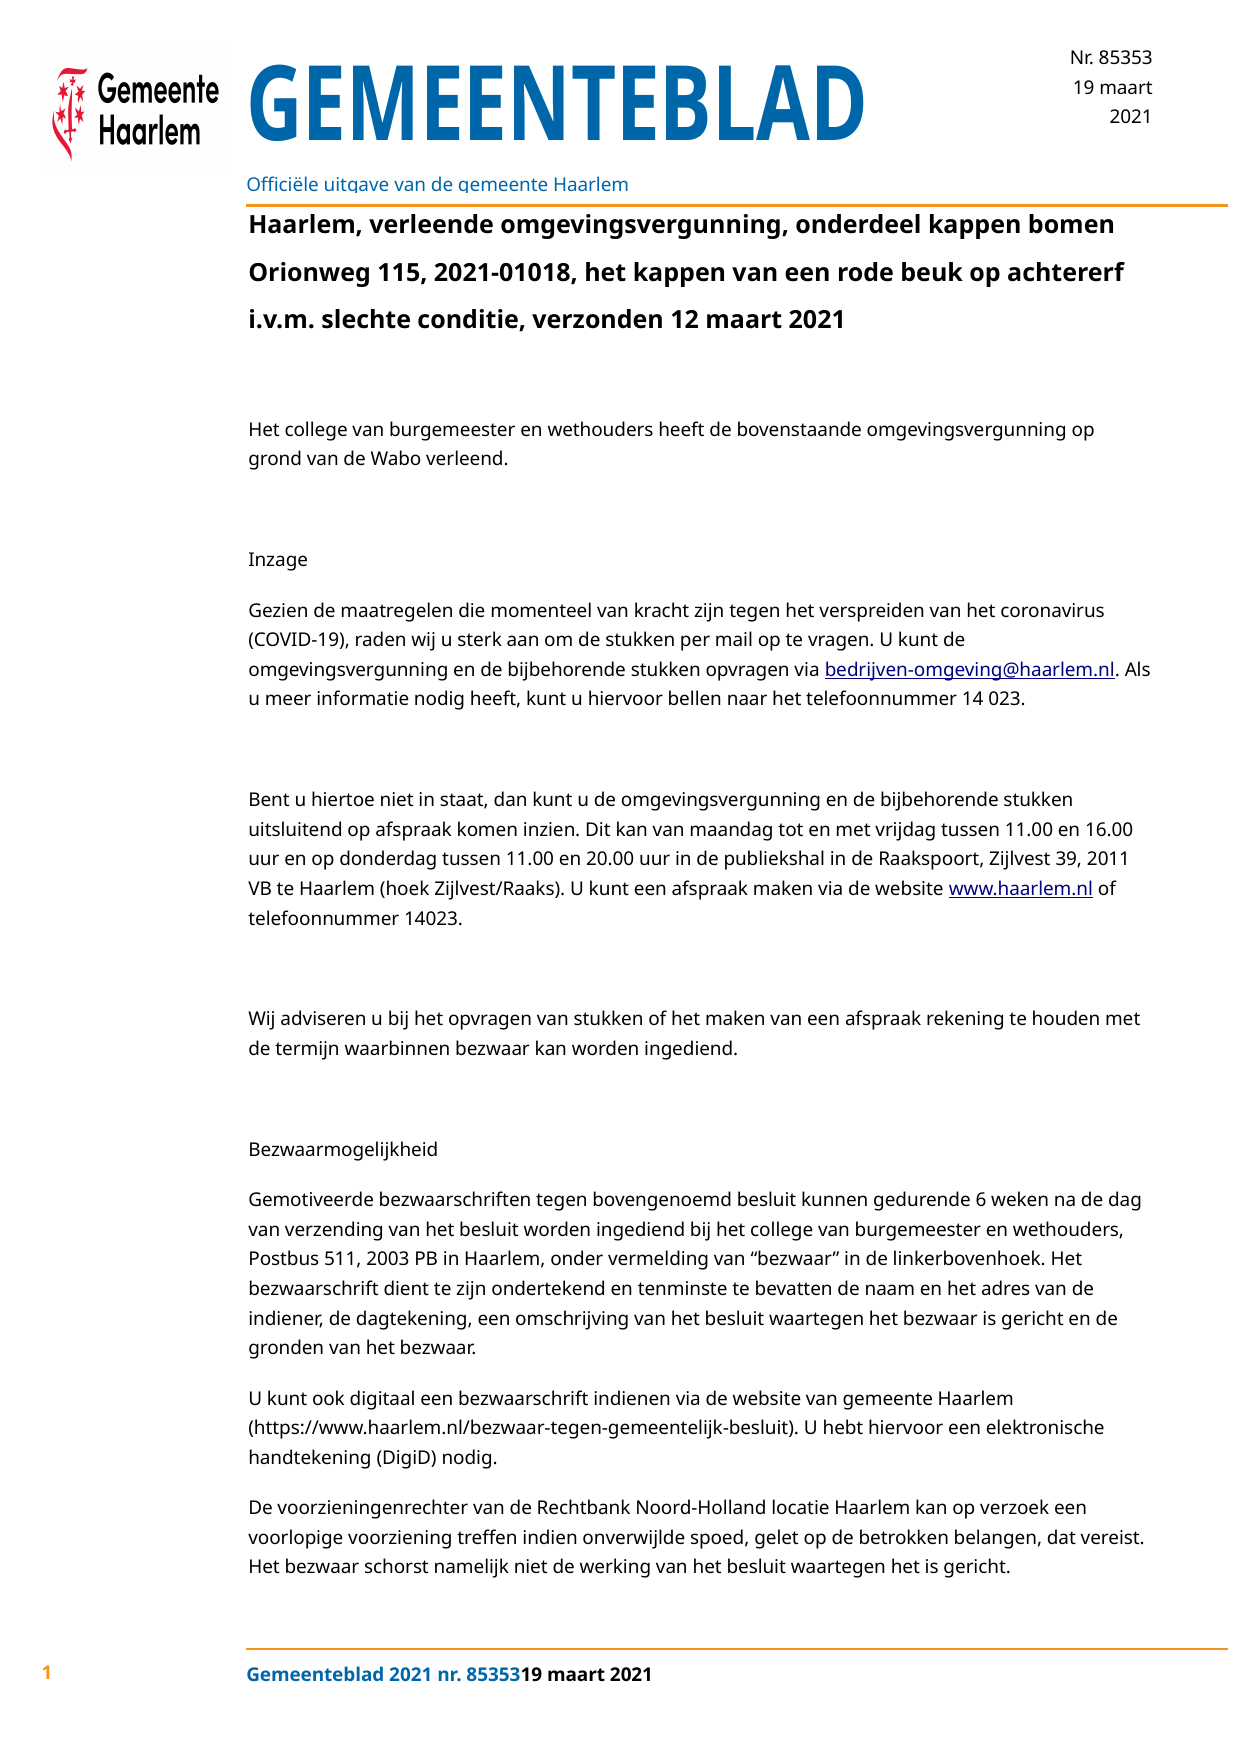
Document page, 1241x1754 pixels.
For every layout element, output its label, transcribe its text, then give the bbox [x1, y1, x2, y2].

text De voorzieningenrechter van de Rechtbank Noord-Holland locatie Haarlem kan op verzoek een voorlopige voorziening treffen indien onverwijlde spoed, gelet op de betrokken belangen, dat vereist. Het bezwaar schorst namelijk niet de werking van het besluit waartegen het is gericht. [248, 1494, 1152, 1579]
text Het college van burgemeester en wethouders heeft de bovenstaande omgevingsvergunning op grond van de Wabo verleend. [248, 416, 1152, 471]
text Bezwaarmogelijkheid [248, 1136, 1152, 1162]
text U kunt ook digitaal een bezwaarschrift indienen via de website van gemeente Haarlem (https://www.haarlem.nl/bezwaar-tegen-gemeentelijk-besluit). U hebt hiervoor een elektronische handtekening (DigiD) nodig. [248, 1385, 1152, 1469]
text Inzage [248, 546, 1152, 572]
text Gezien de maatregelen die momenteel van kracht zijn tegen het verspreiden van het coronavirus (COVID-19), raden wij u sterk aan om de stukken per mail op te vragen. U kunt de omgevingsvergunning en de bijbehorende stukken opvragen via bedrijven-omgeving@haarlem.nl. Als u meer informatie nodig heeft, kunt u hiervoor bellen naar het telefoonnummer 14 023. [248, 597, 1152, 711]
picture [41, 47, 231, 172]
text Bent u hiertoe niet in staat, dan kunt u de omgevingsvergunning en de bijbehorende stukken uitsluitend op afspraak komen inzien. Dit kan van maandag tot en met vrijdag tussen 11.00 en 16.00 uur en op donderdag tussen 11.00 en 20.00 uur in de publiekshal in de Raakspoort, Zijlvest 39, 2011 VB te Haarlem (hoek Zijlvest/Raaks). U kunt een afspraak maken via de website www.haarlem.nl of telefoonnummer 14023. [248, 786, 1152, 930]
text Wij adviseren u bij het opvragen van stukken of het maken van een afspraak rekening te houden met de termijn waarbinnen bezwaar kan worden ingediend. [248, 1006, 1152, 1061]
text Gemotiveerde bezwaarschriften tegen bovengenoemd besluit kunnen gedurende 6 weken na de dag van verzending van het besluit worden ingediend bij het college van burgemeester en wethouders, Postbus 511, 2003 PB in Haarlem, onder vermelding van “bezwaar” in de linkerbovenhoek. Het bezwaarschrift dient te zijn ondertekend en tenminste te bevatten de naam en het adres van de indiener, de dagtekening, een omschrijving van het besluit waartegen het bezwaar is gericht en de gronden van het bezwaar. [248, 1186, 1152, 1360]
text Haarlem, verleende omgevingsvergunning, onderdeel kappen bomen Orionweg 115, 2021-01018, het kappen van een rode beuk op achtererf i.v.m. slechte conditie, verzonden 12 maart 2021 [248, 207, 1152, 336]
